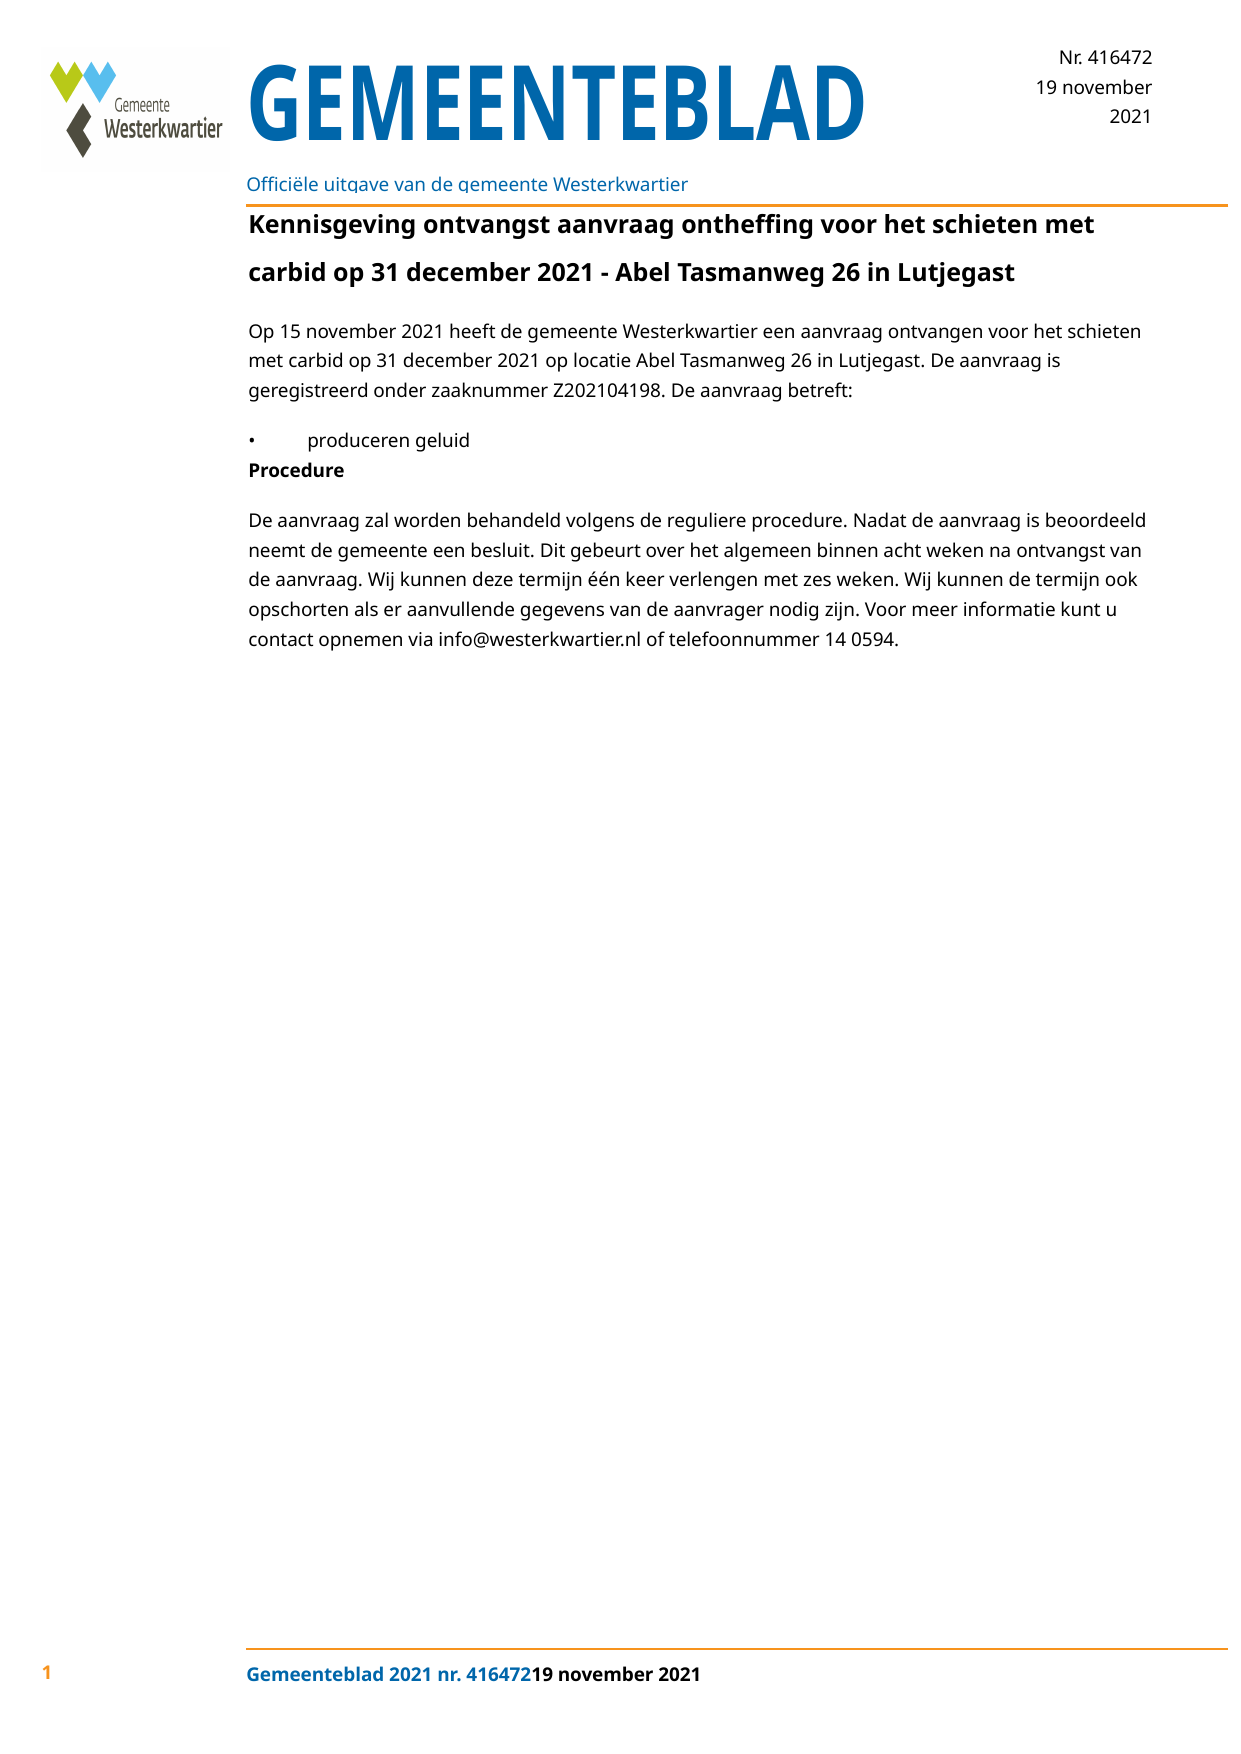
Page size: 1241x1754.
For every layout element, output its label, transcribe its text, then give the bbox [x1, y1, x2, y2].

list produceren geluid [248, 427, 1152, 453]
text De aanvraag zal worden behandeld volgens de reguliere procedure. Nadat de aanvraag is beoordeeld neemt de gemeente een besluit. Dit gebeurt over het algemeen binnen acht weken na ontvangst van de aanvraag. Wij kunnen deze termijn één keer verlengen met zes weken. Wij kunnen de termijn ook opschorten als er aanvullende gegevens van de aanvrager nodig zijn. Voor meer informatie kunt u contact opnemen via info@westerkwartier.nl of telefoonnummer 14 0594. [248, 507, 1152, 652]
text Kennisgeving ontvangst aanvraag ontheffing voor het schieten met carbid op 31 december 2021 - Abel Tasmanweg 26 in Lutjegast [248, 207, 1152, 288]
text Op 15 november 2021 heeft de gemeente Westerkwartier een aanvraag ontvangen voor het schieten met carbid op 31 december 2021 op locatie Abel Tasmanweg 26 in Lutjegast. De aanvraag is geregistreerd onder zaaknummer Z202104198. De aanvraag betreft: [248, 318, 1152, 403]
picture [41, 47, 231, 172]
text Procedure [248, 457, 1152, 483]
